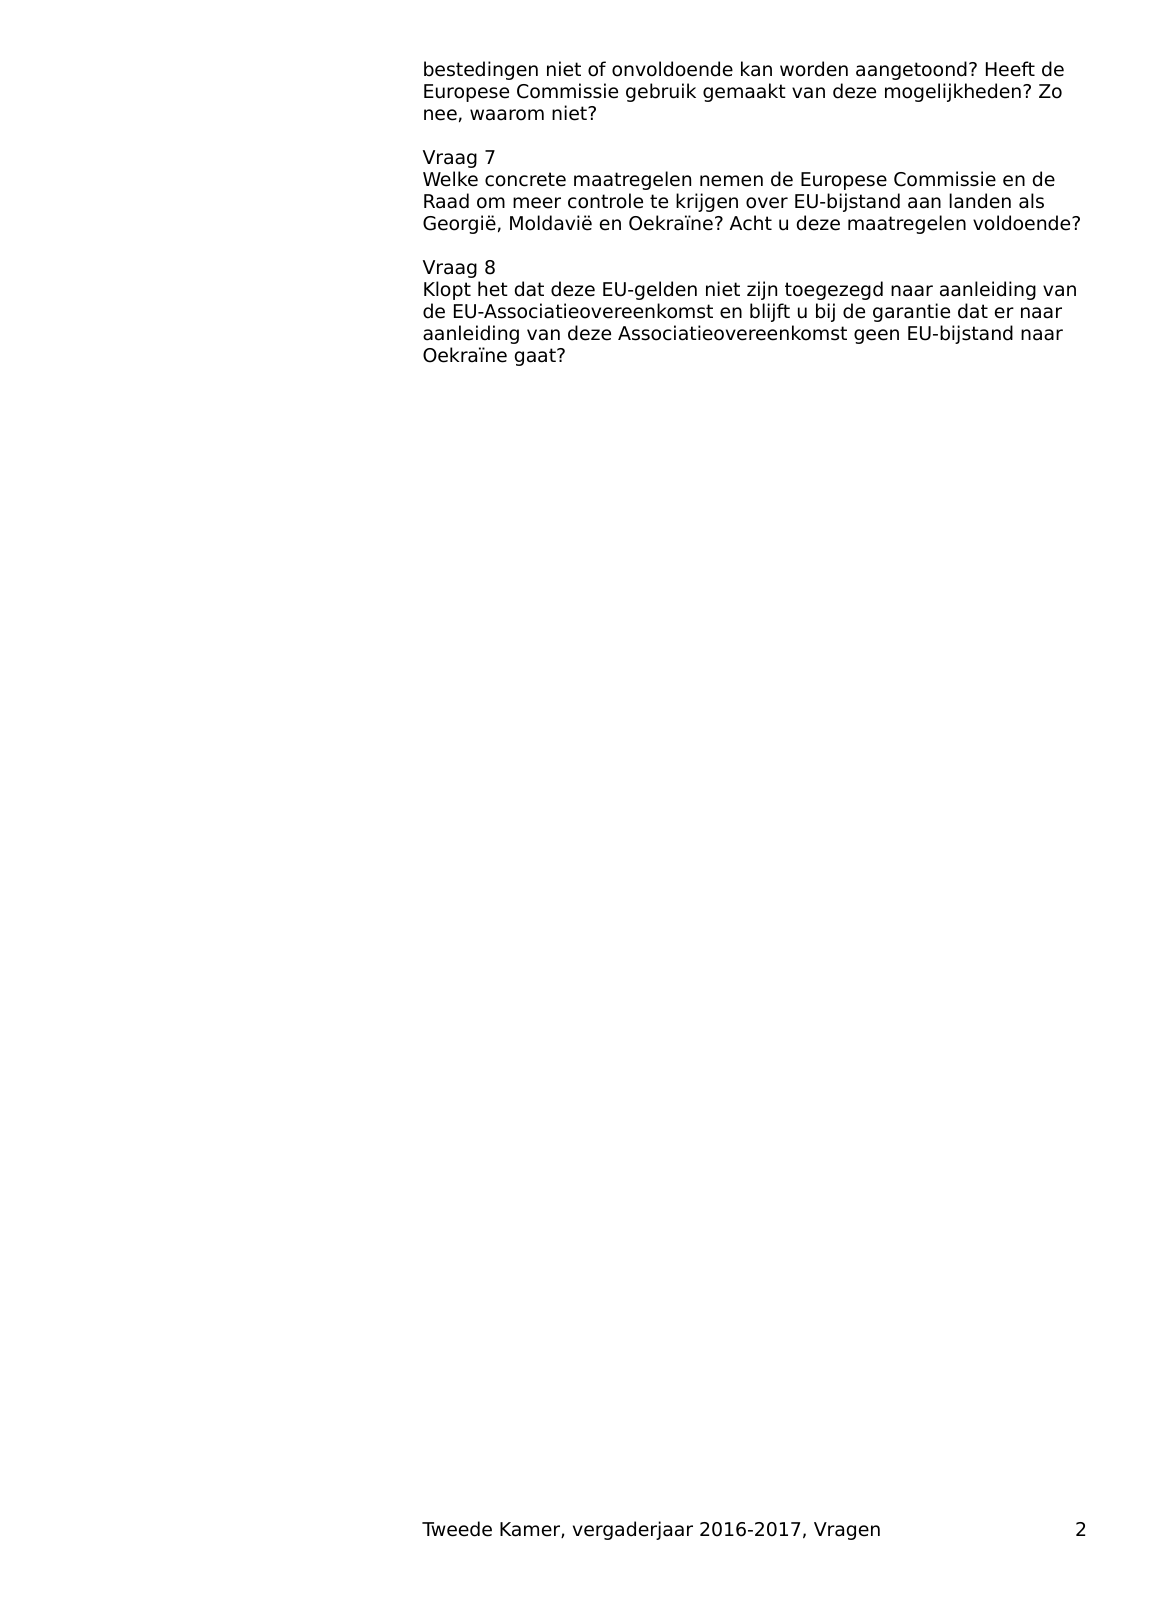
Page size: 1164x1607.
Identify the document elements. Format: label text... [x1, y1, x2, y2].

text bestedingen niet of onvoldoende kan worden aangetoond? Heeft de Europese Commissie gebruik gemaakt van deze mogelijkheden? Zo nee, waarom niet? [422, 59, 1087, 125]
text Klopt het dat deze EU-gelden niet zijn toegezegd naar aanleiding van de EU-Associatieovereenkomst en blijft u bij de garantie dat er naar aanleiding van deze Associatieovereenkomst geen EU-bijstand naar Oekraïne gaat? [422, 279, 1087, 367]
text Welke concrete maatregelen nemen de Europese Commissie en de Raad om meer controle te krijgen over EU-bijstand aan landen als Georgië, Moldavië en Oekraïne? Acht u deze maatregelen voldoende? [422, 169, 1087, 235]
text Vraag 7 [422, 147, 1087, 169]
text Vraag 8 [422, 257, 1087, 279]
